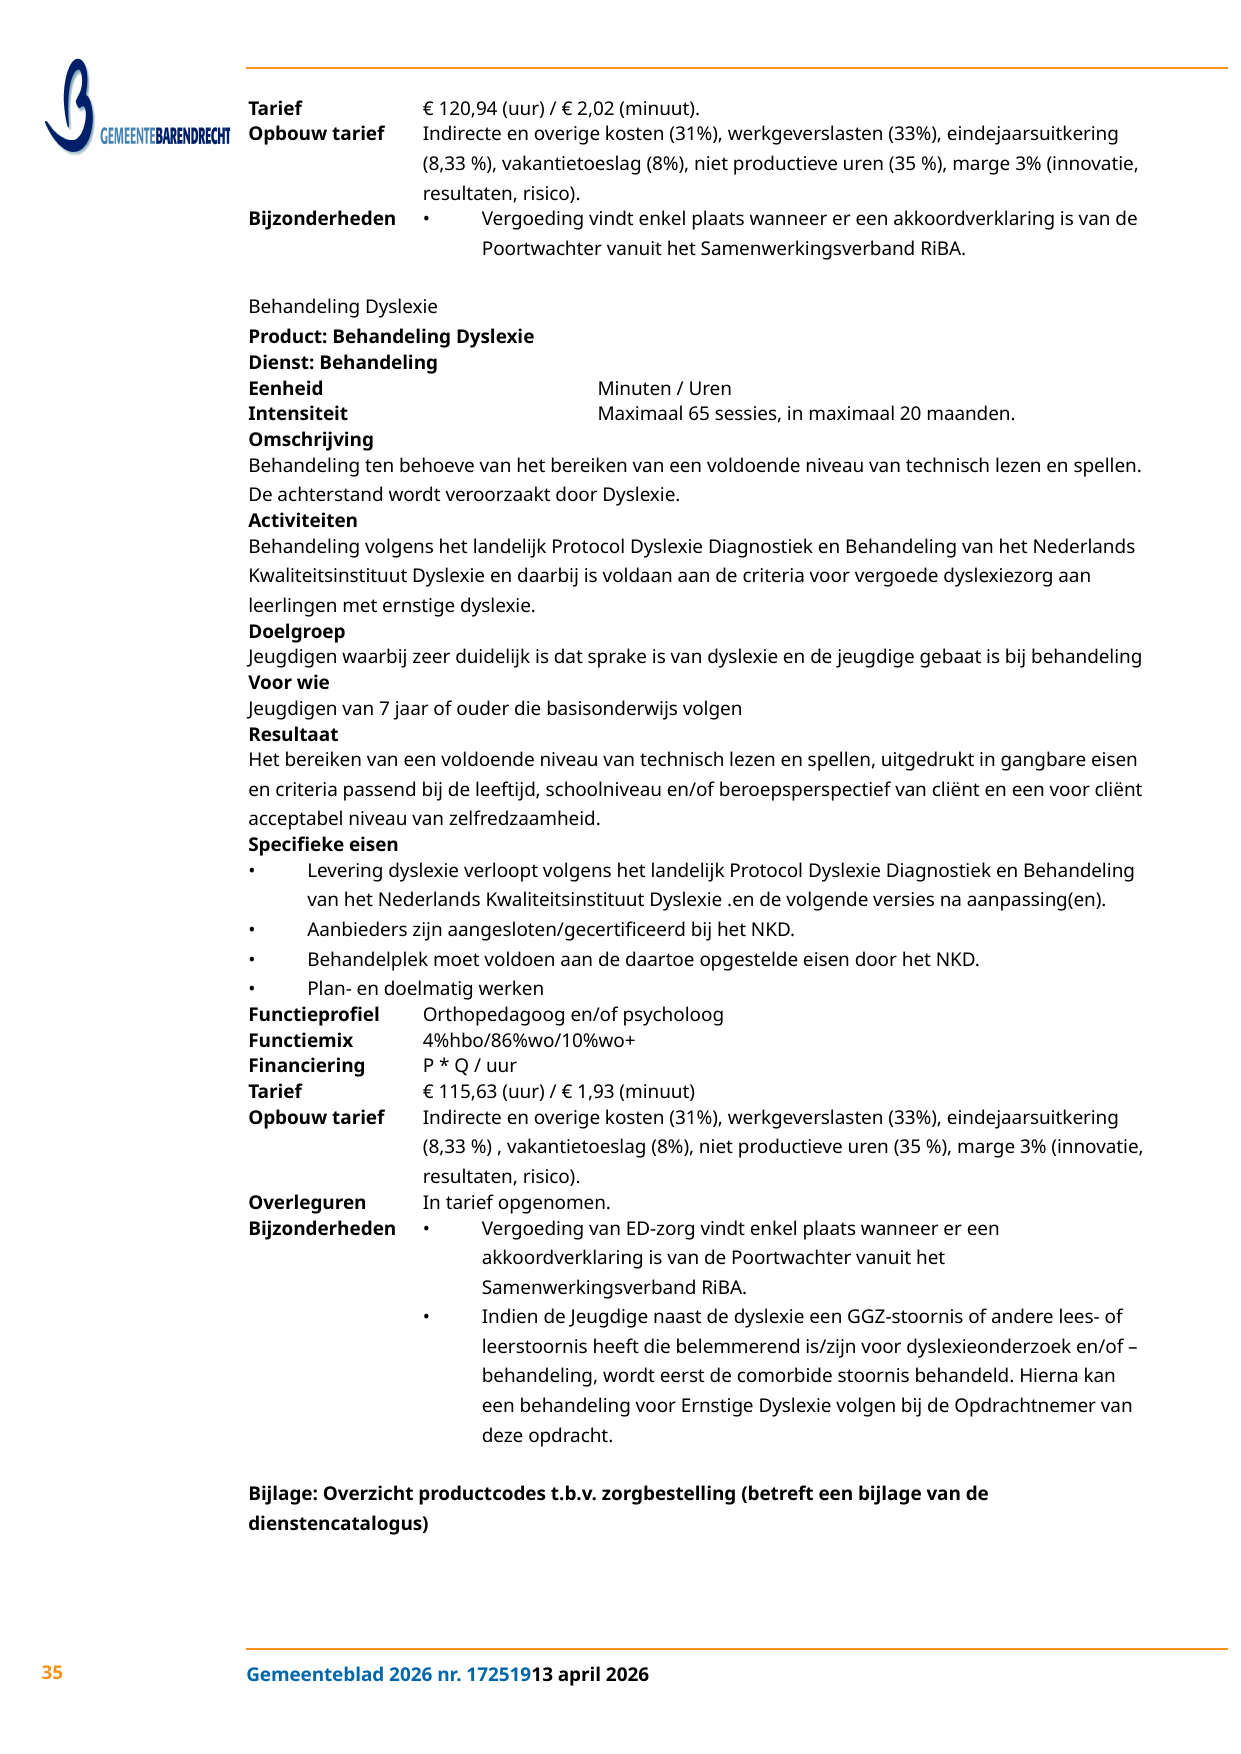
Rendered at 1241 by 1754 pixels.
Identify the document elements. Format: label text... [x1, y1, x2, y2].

table_cell Functiemix [248, 1027, 423, 1053]
table_cell Bijzonderheden [248, 205, 423, 261]
table_cell Tarief [248, 1078, 423, 1104]
table_cell Jeugdigen waarbij zeer duidelijk is dat sprake is van dyslexie en de jeugdige gebaat is bij behandeling [248, 644, 1152, 669]
table_cell Overleguren [248, 1189, 423, 1215]
table_cell Indirecte en overige kosten (31%), werkgeverslasten (33%), eindejaarsuitkering (8,33 %) , vakantietoeslag (8%), niet productieve uren (35 %), marge 3% (innovatie, resultaten, risico). [423, 1104, 1152, 1189]
table_cell Activiteiten [248, 507, 1152, 533]
table_cell Voor wie [248, 669, 597, 695]
table_cell Orthopedagoog en/of psycholoog [423, 1001, 1152, 1027]
table_cell Opbouw tarief [248, 121, 423, 205]
table_cell Bijzonderheden [248, 1215, 423, 1447]
table_cell Intensiteit [248, 400, 597, 426]
table_cell Het bereiken van een voldoende niveau van technisch lezen en spellen, uitgedrukt in gangbare eisen en criteria passend bij de leeftijd, schoolniveau en/of beroepsperspectief van cliënt en een voor cliënt acceptabel niveau van zelfredzaamheid. [248, 746, 1152, 831]
table_cell Maximaal 65 sessies, in maximaal 20 maanden. [597, 400, 1152, 426]
table_cell P * Q / uur [423, 1053, 1152, 1078]
table_cell € 120,94 (uur) / € 2,02 (minuut). [423, 95, 1152, 121]
table_cell Omschrijving [248, 426, 1152, 452]
table_cell Indirecte en overige kosten (31%), werkgeverslasten (33%), eindejaarsuitkering (8,33 %), vakantietoeslag (8%), niet productieve uren (35 %), marge 3% (innovatie, resultaten, risico). [423, 121, 1152, 205]
table_cell Vergoeding van ED-zorg vindt enkel plaats wanneer er een akkoordverklaring is van de Poortwachter vanuit het Samenwerkingsverband RiBA. Indien de Jeugdige naast de dyslexie een GGZ-stoornis of andere lees- of leerstoornis heeft die belemmerend is/zijn voor dyslexieonderzoek en/of –behandeling, wordt eerst de comorbide stoornis behandeld. Hierna kan een behandeling voor Ernstige Dyslexie volgen bij de Opdrachtnemer van deze opdracht. [423, 1215, 1152, 1447]
picture [41, 47, 231, 172]
text Bijlage: Overzicht productcodes t.b.v. zorgbestelling (betreft een bijlage van de dienstencatalogus) [248, 1480, 1152, 1536]
table_cell Minuten / Uren [597, 375, 1152, 400]
table_cell Vergoeding vindt enkel plaats wanneer er een akkoordverklaring is van de Poortwachter vanuit het Samenwerkingsverband RiBA. [423, 205, 1152, 261]
table_cell In tarief opgenomen. [423, 1189, 1152, 1215]
table_cell Levering dyslexie verloopt volgens het landelijk Protocol Dyslexie Diagnostiek en Behandeling van het Nederlands Kwaliteitsinstituut Dyslexie .en de volgende versies na aanpassing(en). Aanbieders zijn aangesloten/gecertificeerd bij het NKD. Behandelplek moet voldoen aan de daartoe opgestelde eisen door het NKD. Plan- en doelmatig werken [248, 857, 1152, 1001]
table_cell Dienst: Behandeling [248, 349, 1152, 375]
table_cell Eenheid [248, 375, 597, 400]
table_cell Doelgroep [248, 618, 1152, 643]
table_cell Tarief [248, 95, 423, 121]
table_cell 4%hbo/86%wo/10%wo+ [423, 1027, 1152, 1053]
table_cell Jeugdigen van 7 jaar of ouder die basisonderwijs volgen [248, 695, 1152, 721]
table_cell Behandeling volgens het landelijk Protocol Dyslexie Diagnostiek en Behandeling van het Nederlands Kwaliteitsinstituut Dyslexie en daarbij is voldaan aan de criteria voor vergoede dyslexiezorg aan leerlingen met ernstige dyslexie. [248, 533, 1152, 618]
text Behandeling Dyslexie [248, 293, 1152, 319]
table_cell Financiering [248, 1053, 423, 1078]
table_cell € 115,63 (uur) / € 1,93 (minuut) [423, 1078, 1152, 1104]
table_header Product: Behandeling Dyslexie [248, 323, 1152, 349]
table_cell Opbouw tarief [248, 1104, 423, 1189]
table_cell Specifieke eisen [248, 831, 1152, 857]
table_cell Resultaat [248, 721, 1152, 746]
table_cell [597, 669, 1152, 695]
table_cell Behandeling ten behoeve van het bereiken van een voldoende niveau van technisch lezen en spellen. De achterstand wordt veroorzaakt door Dyslexie. [248, 452, 1152, 507]
table_cell Functieprofiel [248, 1001, 423, 1027]
